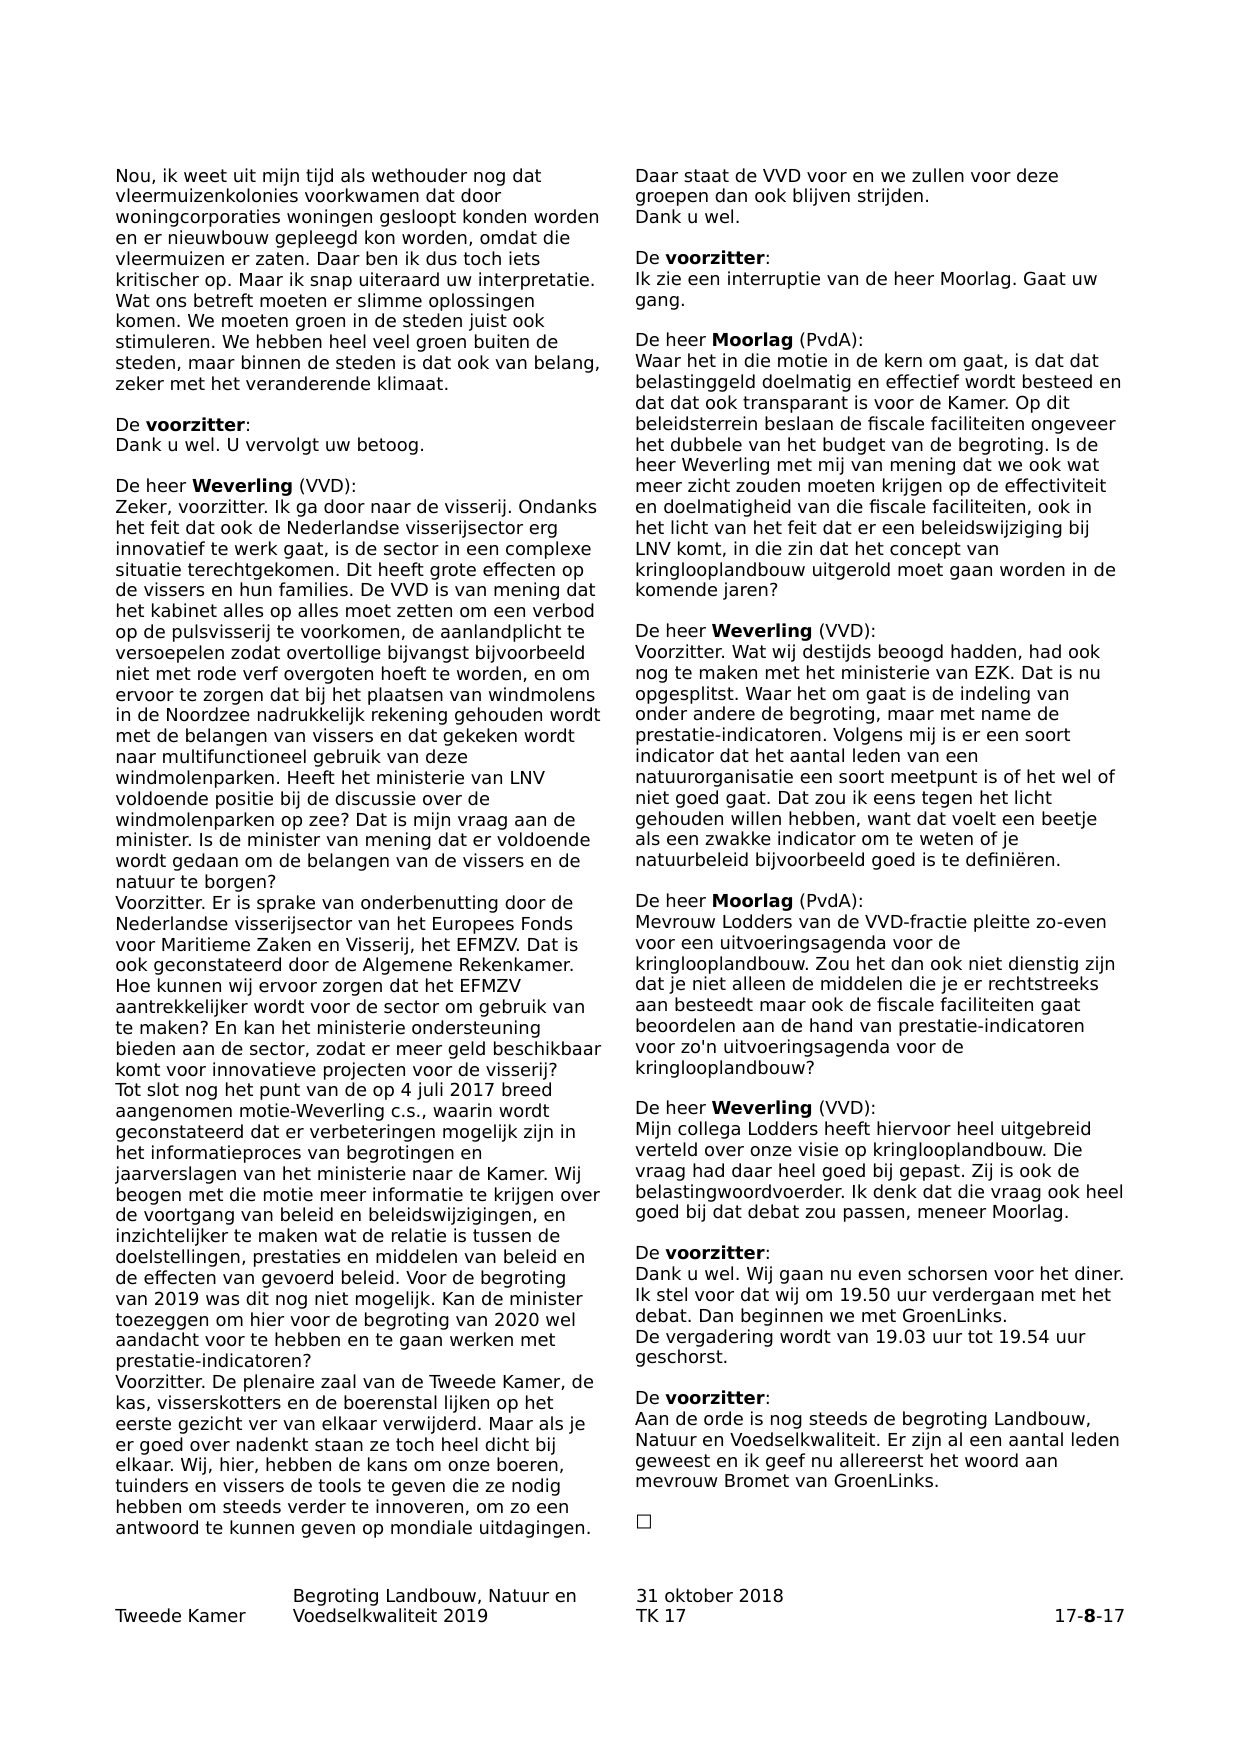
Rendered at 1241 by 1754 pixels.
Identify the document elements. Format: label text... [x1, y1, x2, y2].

text Voorzitter. De plenaire zaal van de Tweede Kamer, de kas, visserskotters en de boerenstal lijken op het eerste gezicht ver van elkaar verwijderd. Maar als je er goed over nadenkt staan ze toch heel dicht bij elkaar. Wij, hier, hebben de kans om onze boeren, tuinders en vissers de tools te geven die ze nodig hebben om steeds verder te innoveren, om zo een antwoord te kunnen geven op mondiale uitdagingen. [115, 1372, 605, 1538]
text De vergadering wordt van 19.03 uur tot 19.54 uur geschorst. [635, 1326, 1125, 1368]
text Mijn collega Lodders heeft hiervoor heel uitgebreid verteld over onze visie op kringlooplandbouw. Die vraag had daar heel goed bij gepast. Zij is ook de belastingwoordvoerder. Ik denk dat die vraag ook heel goed bij dat debat zou passen, meneer Moorlag. [635, 1119, 1125, 1223]
text De voorzitter: [635, 1243, 1125, 1264]
text De voorzitter: [115, 414, 605, 435]
text Dank u wel. Wij gaan nu even schorsen voor het diner. Ik stel voor dat wij om 19.50 uur verdergaan met het debat. Dan beginnen we met GroenLinks. [635, 1264, 1125, 1326]
text Voorzitter. Wat wij destijds beoogd hadden, had ook nog te maken met het ministerie van EZK. Dat is nu opgesplitst. Waar het om gaat is de indeling van onder andere de begroting, maar met name de prestatie-indicatoren. Volgens mij is er een soort indicator dat het aantal leden van een natuurorganisatie een soort meetpunt is of het wel of niet goed gaat. Dat zou ik eens tegen het licht gehouden willen hebben, want dat voelt een beetje als een zwakke indicator om te weten of je natuurbeleid bijvoorbeeld goed is te definiëren. [635, 642, 1125, 871]
text Ik zie een interruptie van de heer Moorlag. Gaat uw gang. [635, 268, 1125, 310]
text Waar het in die motie in de kern om gaat, is dat dat belastinggeld doelmatig en effectief wordt besteed en dat dat ook transparant is voor de Kamer. Op dit beleidsterrein beslaan de fiscale faciliteiten ongeveer het dubbele van het budget van de begroting. Is de heer Weverling met mij van mening dat we ook wat meer zicht zouden moeten krijgen op de effectiviteit en doelmatigheid van die fiscale faciliteiten, ook in het licht van het feit dat er een beleidswijziging bij LNV komt, in die zin dat het concept van kringlooplandbouw uitgerold moet gaan worden in de komende jaren? [635, 351, 1125, 601]
text De voorzitter: [635, 248, 1125, 268]
text De heer Weverling (VVD): [635, 1098, 1125, 1119]
text Mevrouw Lodders van de VVD-fractie pleitte zo-even voor een uitvoeringsagenda voor de kringlooplandbouw. Zou het dan ook niet dienstig zijn dat je niet alleen de middelen die je er rechtstreeks aan besteedt maar ook de fiscale faciliteiten gaat beoordelen aan de hand van prestatie-indicatoren voor zo'n uitvoeringsagenda voor de kringlooplandbouw? [635, 912, 1125, 1078]
text Tot slot nog het punt van de op 4 juli 2017 breed aangenomen motie-Weverling c.s., waarin wordt geconstateerd dat er verbeteringen mogelijk zijn in het informatieproces van begrotingen en jaarverslagen van het ministerie naar de Kamer. Wij beogen met die motie meer informatie te krijgen over de voortgang van beleid en beleidswijzigingen, en inzichtelijker te maken wat de relatie is tussen de doelstellingen, prestaties en middelen van beleid en de effecten van gevoerd beleid. Voor de begroting van 2019 was dit nog niet mogelijk. Kan de minister toezeggen om hier voor de begroting van 2020 wel aandacht voor te hebben en te gaan werken met prestatie-indicatoren? [115, 1080, 605, 1372]
text Daar staat de VVD voor en we zullen voor deze groepen dan ook blijven strijden. [635, 165, 1125, 207]
text Dank u wel. U vervolgt uw betoog. [115, 435, 605, 456]
text De voorzitter: [635, 1388, 1125, 1409]
text De heer Weverling (VVD): [115, 476, 605, 497]
text Voorzitter. Er is sprake van onderbenutting door de Nederlandse visserijsector van het Europees Fonds voor Maritieme Zaken en Visserij, het EFMZV. Dat is ook geconstateerd door de Algemene Rekenkamer. Hoe kunnen wij ervoor zorgen dat het EFMZV aantrekkelijker wordt voor de sector om gebruik van te maken? En kan het ministerie ondersteuning bieden aan de sector, zodat er meer geld beschikbaar komt voor innovatieve projecten voor de visserij? [115, 893, 605, 1080]
text Dank u wel. [635, 207, 1125, 228]
text ⬜ [635, 1512, 1125, 1533]
text Aan de orde is nog steeds de begroting Landbouw, Natuur en Voedselkwaliteit. Er zijn al een aantal leden geweest en ik geef nu allereerst het woord aan mevrouw Bromet van GroenLinks. [635, 1409, 1125, 1492]
text De heer Weverling (VVD): [635, 621, 1125, 642]
text De heer Moorlag (PvdA): [635, 891, 1125, 912]
text Zeker, voorzitter. Ik ga door naar de visserij. Ondanks het feit dat ook de Nederlandse visserijsector erg innovatief te werk gaat, is de sector in een complexe situatie terechtgekomen. Dit heeft grote effecten op de vissers en hun families. De VVD is van mening dat het kabinet alles op alles moet zetten om een verbod op de pulsvisserij te voorkomen, de aanlandplicht te versoepelen zodat overtollige bijvangst bijvoorbeeld niet met rode verf overgoten hoeft te worden, en om ervoor te zorgen dat bij het plaatsen van windmolens in de Noordzee nadrukkelijk rekening gehouden wordt met de belangen van vissers en dat gekeken wordt naar multifunctioneel gebruik van deze windmolenparken. Heeft het ministerie van LNV voldoende positie bij de discussie over de windmolenparken op zee? Dat is mijn vraag aan de minister. Is de minister van mening dat er voldoende wordt gedaan om de belangen van de vissers en de natuur te borgen? [115, 497, 605, 893]
text De heer Moorlag (PvdA): [635, 330, 1125, 351]
text Nou, ik weet uit mijn tijd als wethouder nog dat vleermuizenkolonies voorkwamen dat door woningcorporaties woningen gesloopt konden worden en er nieuwbouw gepleegd kon worden, omdat die vleermuizen er zaten. Daar ben ik dus toch iets kritischer op. Maar ik snap uiteraard uw interpretatie. Wat ons betreft moeten er slimme oplossingen komen. We moeten groen in de steden juist ook stimuleren. We hebben heel veel groen buiten de steden, maar binnen de steden is dat ook van belang, zeker met het veranderende klimaat. [115, 165, 605, 394]
